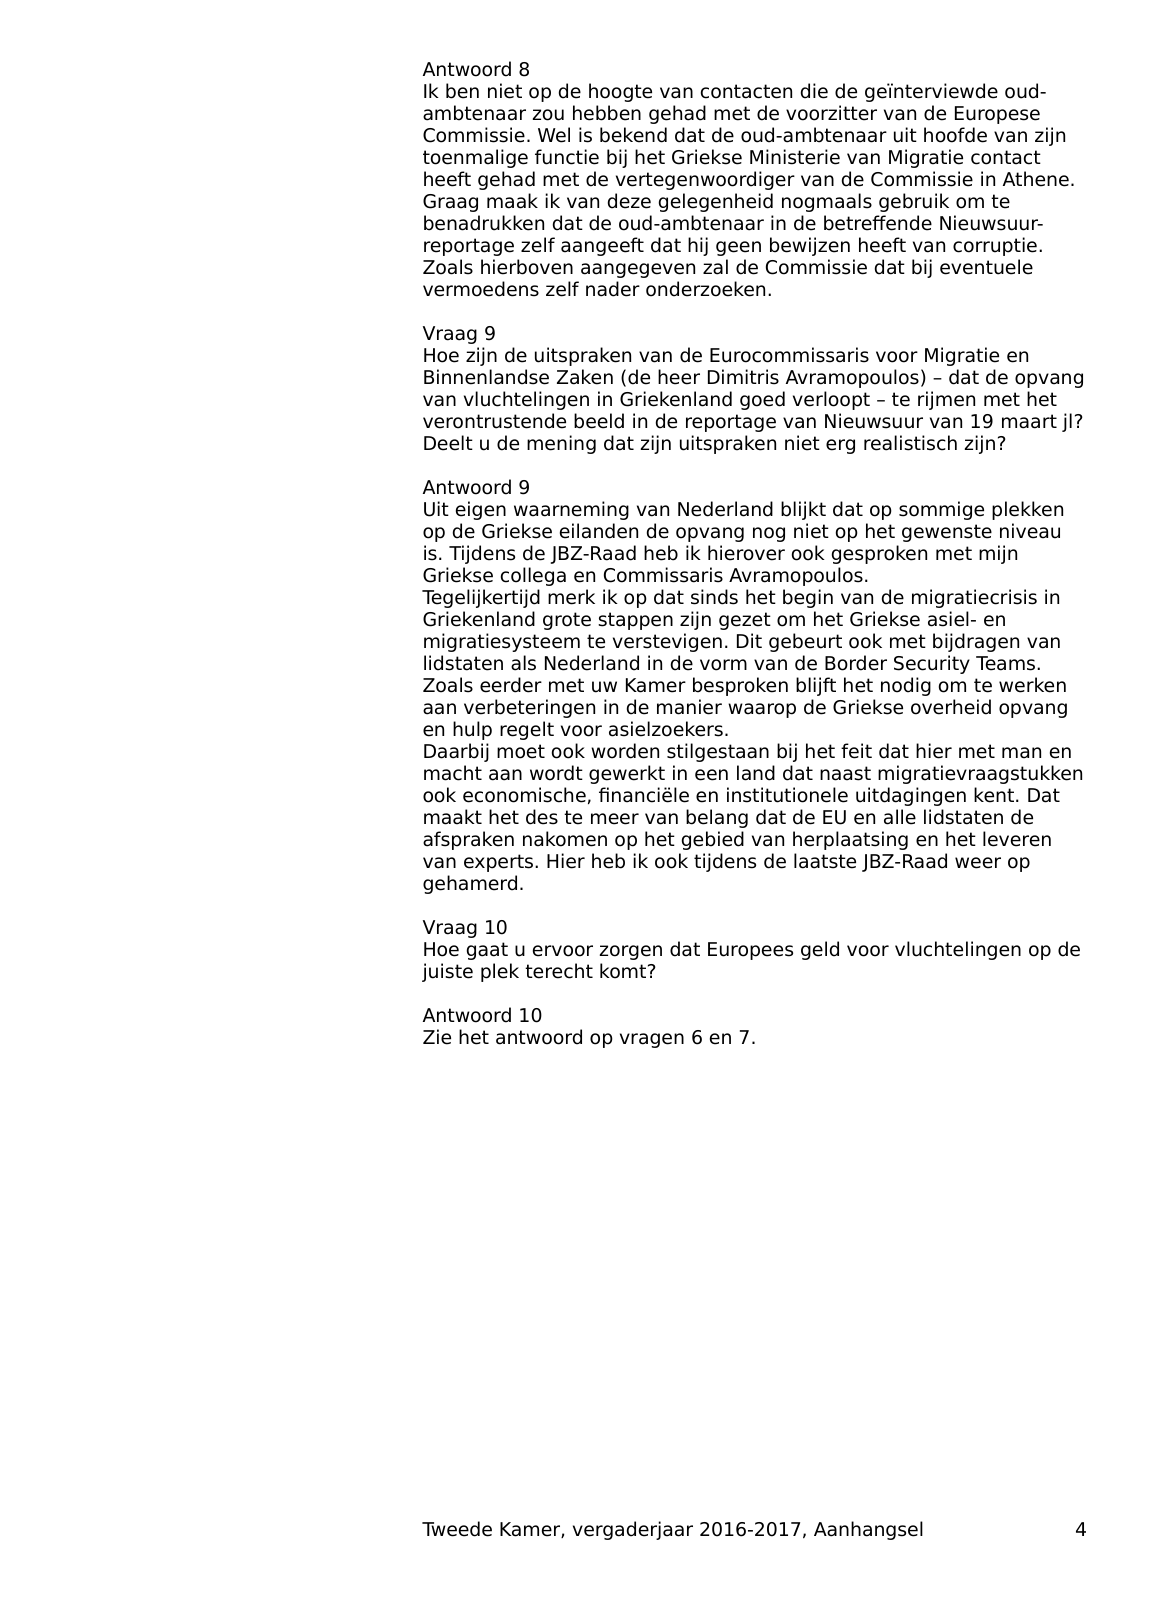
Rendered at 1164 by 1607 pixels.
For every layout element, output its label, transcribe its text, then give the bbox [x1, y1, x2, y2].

text Ik ben niet op de hoogte van contacten die de geïnterviewde oud-ambtenaar zou hebben gehad met de voorzitter van de Europese Commissie. Wel is bekend dat de oud-ambtenaar uit hoofde van zijn toenmalige functie bij het Griekse Ministerie van Migratie contact heeft gehad met de vertegenwoordiger van de Commissie in Athene. [422, 81, 1087, 191]
text Graag maak ik van deze gelegenheid nogmaals gebruik om te benadrukken dat de oud-ambtenaar in de betreffende Nieuwsuur-reportage zelf aangeeft dat hij geen bewijzen heeft van corruptie. Zoals hierboven aangegeven zal de Commissie dat bij eventuele vermoedens zelf nader onderzoeken. [422, 191, 1087, 301]
text Hoe gaat u ervoor zorgen dat Europees geld voor vluchtelingen op de juiste plek terecht komt? [422, 939, 1087, 983]
text Daarbij moet ook worden stilgestaan bij het feit dat hier met man en macht aan wordt gewerkt in een land dat naast migratievraagstukken ook economische, financiële en institutionele uitdagingen kent. Dat maakt het des te meer van belang dat de EU en alle lidstaten de afspraken nakomen op het gebied van herplaatsing en het leveren van experts. Hier heb ik ook tijdens de laatste JBZ-Raad weer op gehamerd. [422, 741, 1087, 895]
text Antwoord 8 [422, 59, 1087, 81]
text Vraag 9 [422, 323, 1087, 345]
text Vraag 10 [422, 917, 1087, 939]
text Antwoord 9 [422, 477, 1087, 499]
text Antwoord 10 [422, 1005, 1087, 1027]
text Uit eigen waarneming van Nederland blijkt dat op sommige plekken op de Griekse eilanden de opvang nog niet op het gewenste niveau is. Tijdens de JBZ-Raad heb ik hierover ook gesproken met mijn Griekse collega en Commissaris Avramopoulos. [422, 499, 1087, 587]
text Tegelijkertijd merk ik op dat sinds het begin van de migratiecrisis in Griekenland grote stappen zijn gezet om het Griekse asiel- en migratiesysteem te verstevigen. Dit gebeurt ook met bijdragen van lidstaten als Nederland in de vorm van de Border Security Teams. Zoals eerder met uw Kamer besproken blijft het nodig om te werken aan verbeteringen in de manier waarop de Griekse overheid opvang en hulp regelt voor asielzoekers. [422, 587, 1087, 741]
text Hoe zijn de uitspraken van de Eurocommissaris voor Migratie en Binnenlandse Zaken (de heer Dimitris Avramopoulos) – dat de opvang van vluchtelingen in Griekenland goed verloopt – te rijmen met het verontrustende beeld in de reportage van Nieuwsuur van 19 maart jl? Deelt u de mening dat zijn uitspraken niet erg realistisch zijn? [422, 345, 1087, 455]
text Zie het antwoord op vragen 6 en 7. [422, 1027, 1087, 1049]
